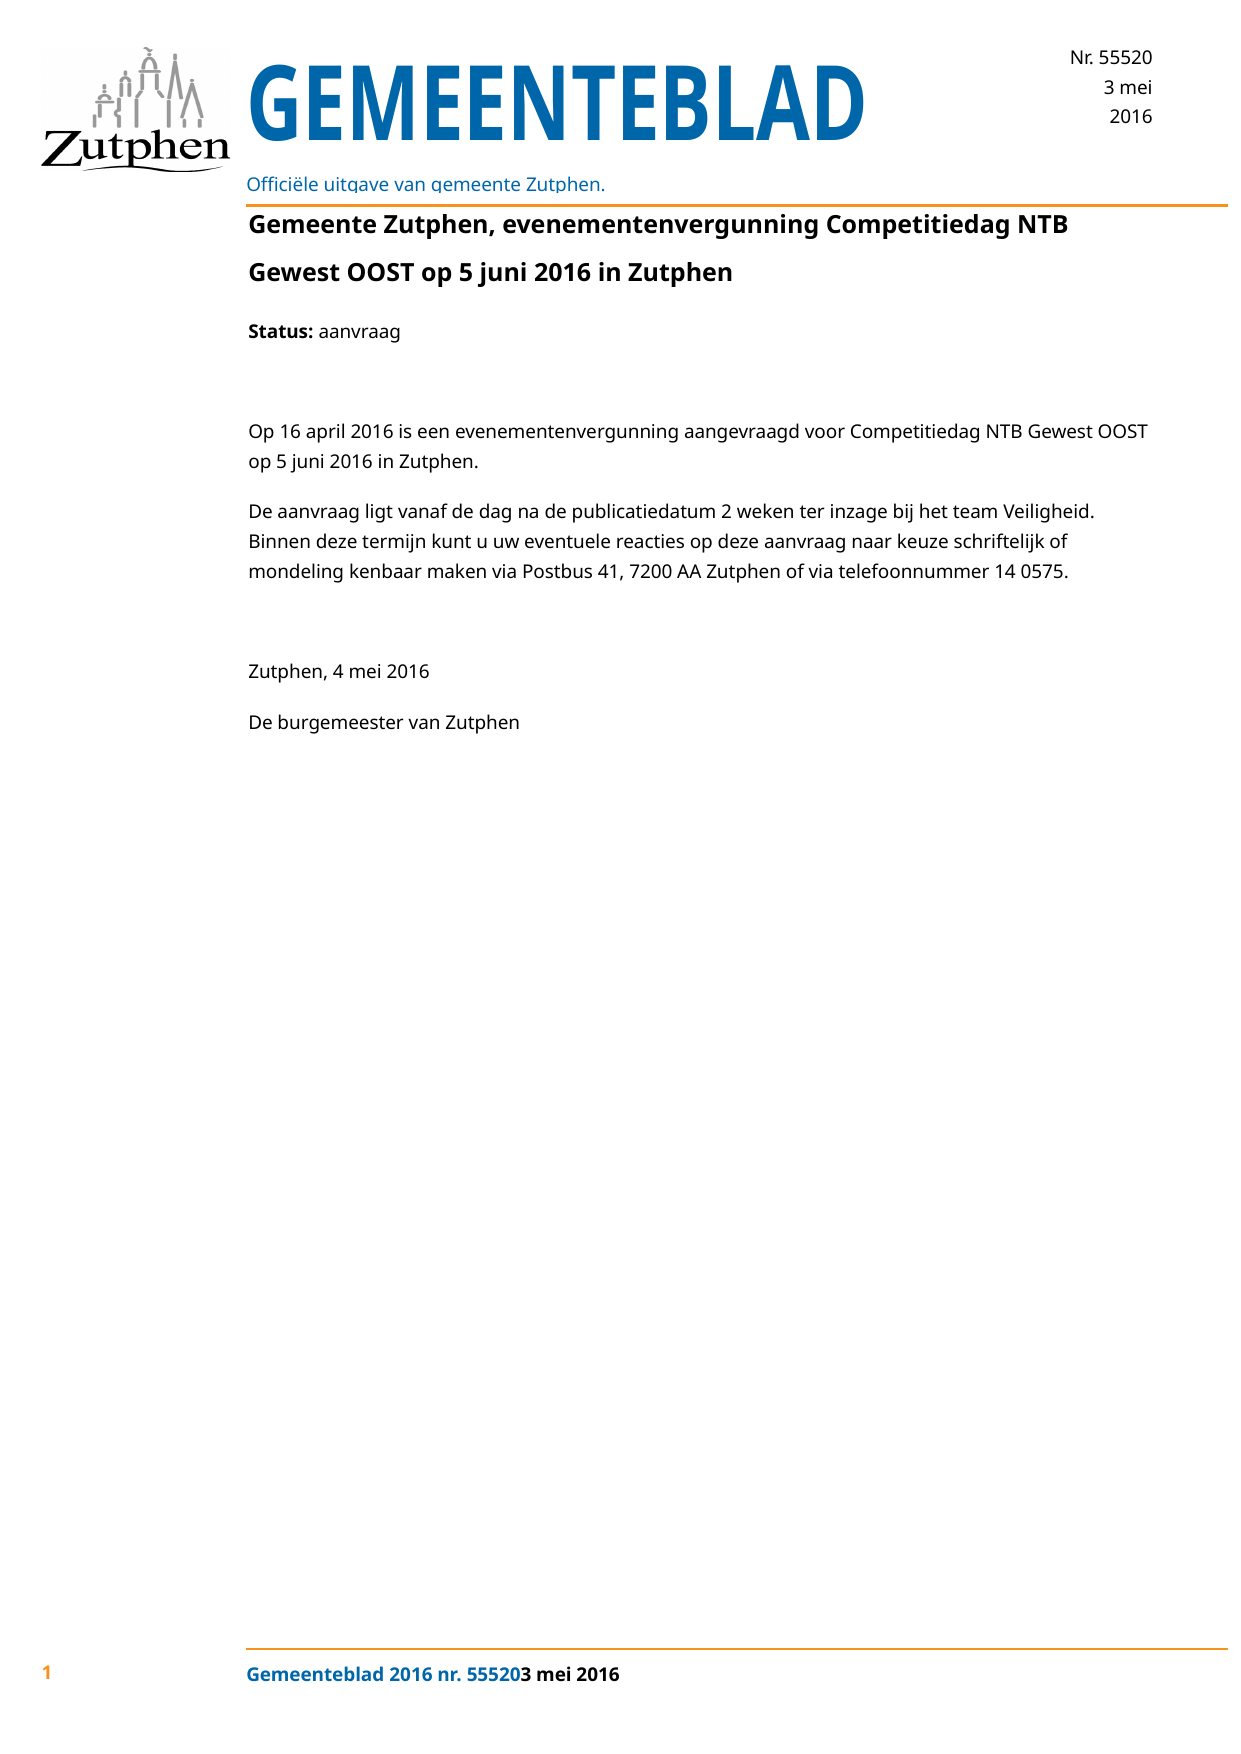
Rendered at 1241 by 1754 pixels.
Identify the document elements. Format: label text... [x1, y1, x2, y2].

text Status: aanvraag [248, 318, 1152, 344]
text De burgemeester van Zutphen [248, 709, 1152, 735]
text Op 16 april 2016 is een evenementenvergunning aangevraagd voor Competitiedag NTB Gewest OOST op 5 juni 2016 in Zutphen. [248, 419, 1152, 474]
text De aanvraag ligt vanaf de dag na de publicatiedatum 2 weken ter inzage bij het team Veiligheid. Binnen deze termijn kunt u uw eventuele reacties op deze aanvraag naar keuze schriftelijk of mondeling kenbaar maken via Postbus 41, 7200 AA Zutphen of via telefoonnummer 14 0575. [248, 499, 1152, 584]
text Zutphen, 4 mei 2016 [248, 659, 1152, 684]
picture [41, 47, 231, 172]
text Gemeente Zutphen, evenementenvergunning Competitiedag NTB Gewest OOST op 5 juni 2016 in Zutphen [248, 207, 1152, 288]
